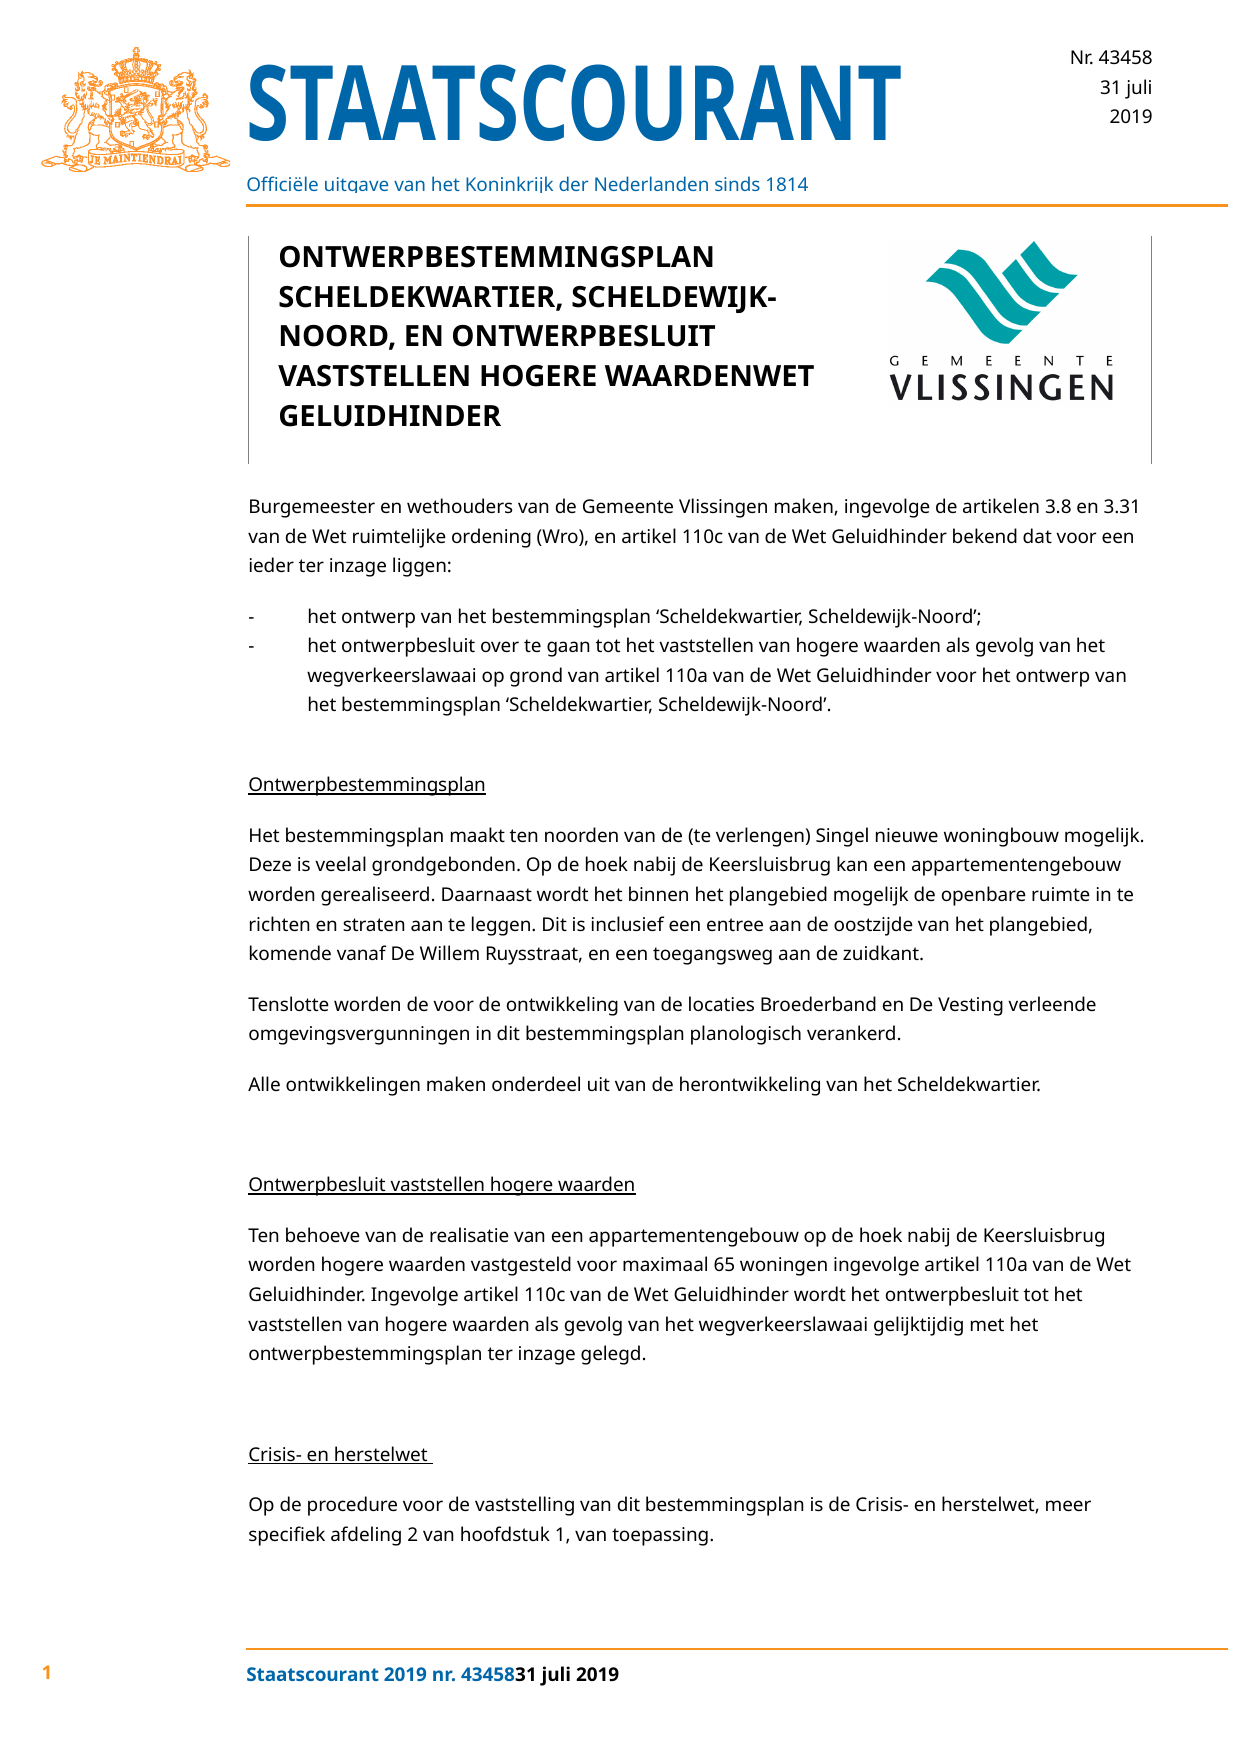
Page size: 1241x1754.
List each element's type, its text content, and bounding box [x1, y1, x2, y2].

text Alle ontwikkelingen maken onderdeel uit van de herontwikkeling van het Scheldekwartier. [248, 1071, 1152, 1097]
text Het bestemmingsplan maakt ten noorden van de (te verlengen) Singel nieuwe woningbouw mogelijk. Deze is veelal grondgebonden. Op de hoek nabij de Keersluisbrug kan een appartementengebouw worden gerealiseerd. Daarnaast wordt het binnen het plangebied mogelijk de openbare ruimte in te richten en straten aan te leggen. Dit is inclusief een entree aan de oostzijde van het plangebied, komende vanaf De Willem Ruysstraat, en een toegangsweg aan de zuidkant. [248, 822, 1152, 966]
text Burgemeester en wethouders van de Gemeente Vlissingen maken, ingevolge de artikelen 3.8 en 3.31 van de Wet ruimtelijke ordening (Wro), en artikel 110c van de Wet Geluidhinder bekend dat voor een ieder ter inzage liggen: [248, 493, 1152, 578]
text Ontwerpbesluit vaststellen hogere waarden [248, 1172, 1152, 1197]
table_header ONTWERPBESTEMMINGSPLAN SCHELDEKWARTIER, SCHELDEWIJK-NOORD, EN ONTWERPBESLUIT VASTSTELLEN HOGERE WAARDENWET GELUIDHINDER [249, 236, 850, 464]
text Op de procedure voor de vaststelling van dit bestemmingsplan is de Crisis- en herstelwet, meer specifiek afdeling 2 van hoofdstuk 1, van toepassing. [248, 1492, 1152, 1547]
text Tenslotte worden de voor de ontwikkeling van de locaties Broederband en De Vesting verleende omgevingsvergunningen in dit bestemmingsplan planologisch verankerd. [248, 991, 1152, 1046]
text Ten behoeve van de realisatie van een appartementengebouw op de hoek nabij de Keersluisbrug worden hogere waarden vastgesteld voor maximaal 65 woningen ingevolge artikel 110a van de Wet Geluidhinder. Ingevolge artikel 110c van de Wet Geluidhinder wordt het ontwerpbesluit tot het vaststellen van hogere waarden als gevolg van het wegverkeerslawaai gelijktijdig met het ontwerpbestemmingsplan ter inzage gelegd. [248, 1222, 1152, 1366]
text Crisis- en herstelwet [248, 1441, 1152, 1467]
table_header [850, 236, 1151, 464]
picture [882, 236, 1119, 406]
picture [41, 47, 231, 172]
list het ontwerp van het bestemmingsplan ‘Scheldekwartier, Scheldewijk-Noord’; [248, 603, 1152, 629]
list het ontwerpbesluit over te gaan tot het vaststellen van hogere waarden als gevolg van het wegverkeerslawaai op grond van artikel 110a van de Wet Geluidhinder voor het ontwerp van het bestemmingsplan ‘Scheldekwartier, Scheldewijk-Noord’. [248, 632, 1152, 717]
text Ontwerpbestemmingsplan [248, 772, 1152, 797]
